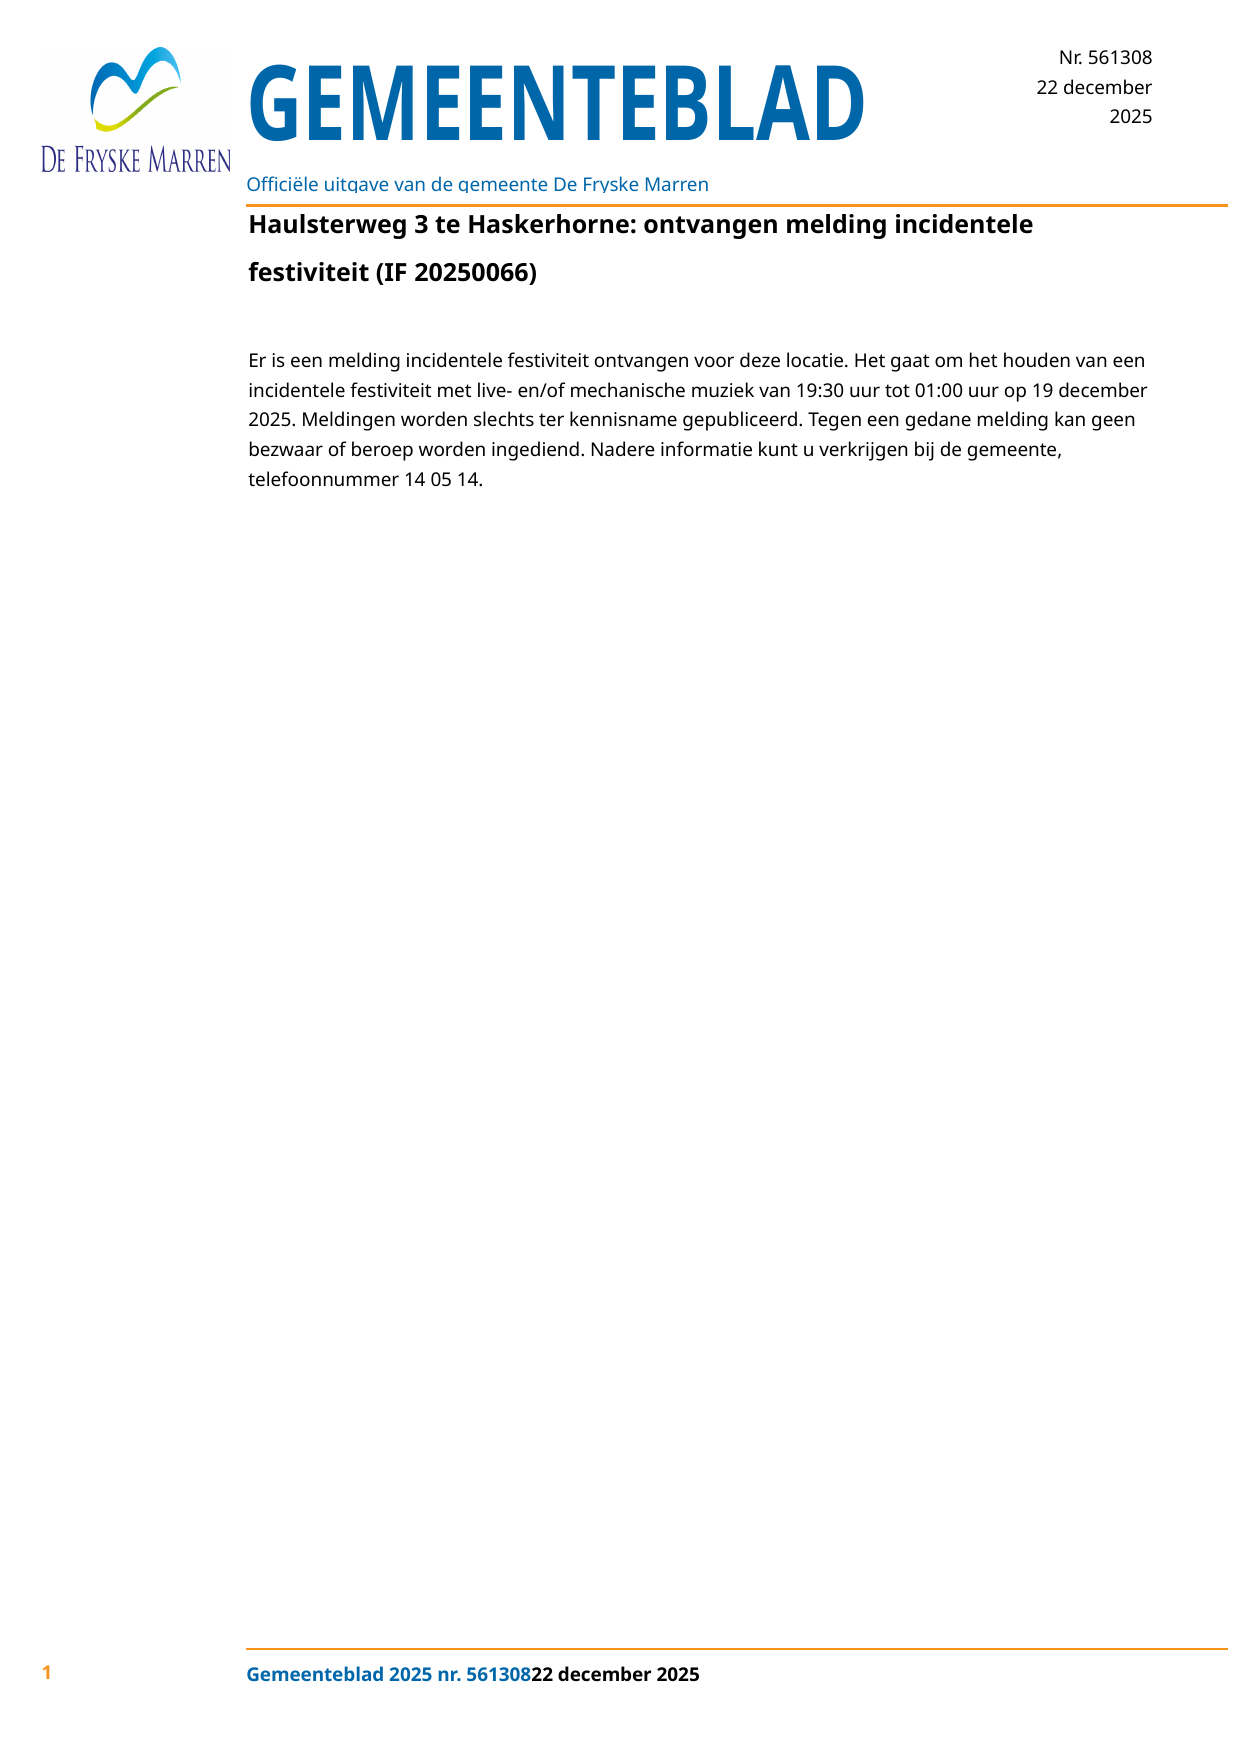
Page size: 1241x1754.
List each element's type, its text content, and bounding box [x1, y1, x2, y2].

text Er is een melding incidentele festiviteit ontvangen voor deze locatie. Het gaat om het houden van een incidentele festiviteit met live- en/of mechanische muziek van 19:30 uur tot 01:00 uur op 19 december 2025. Meldingen worden slechts ter kennisname gepubliceerd. Tegen een gedane melding kan geen bezwaar of beroep worden ingediend. Nadere informatie kunt u verkrijgen bij de gemeente, telefoonnummer 14 05 14. [248, 347, 1152, 492]
picture [41, 47, 231, 172]
text Haulsterweg 3 te Haskerhorne: ontvangen melding incidentele festiviteit (IF 20250066) [248, 207, 1152, 288]
